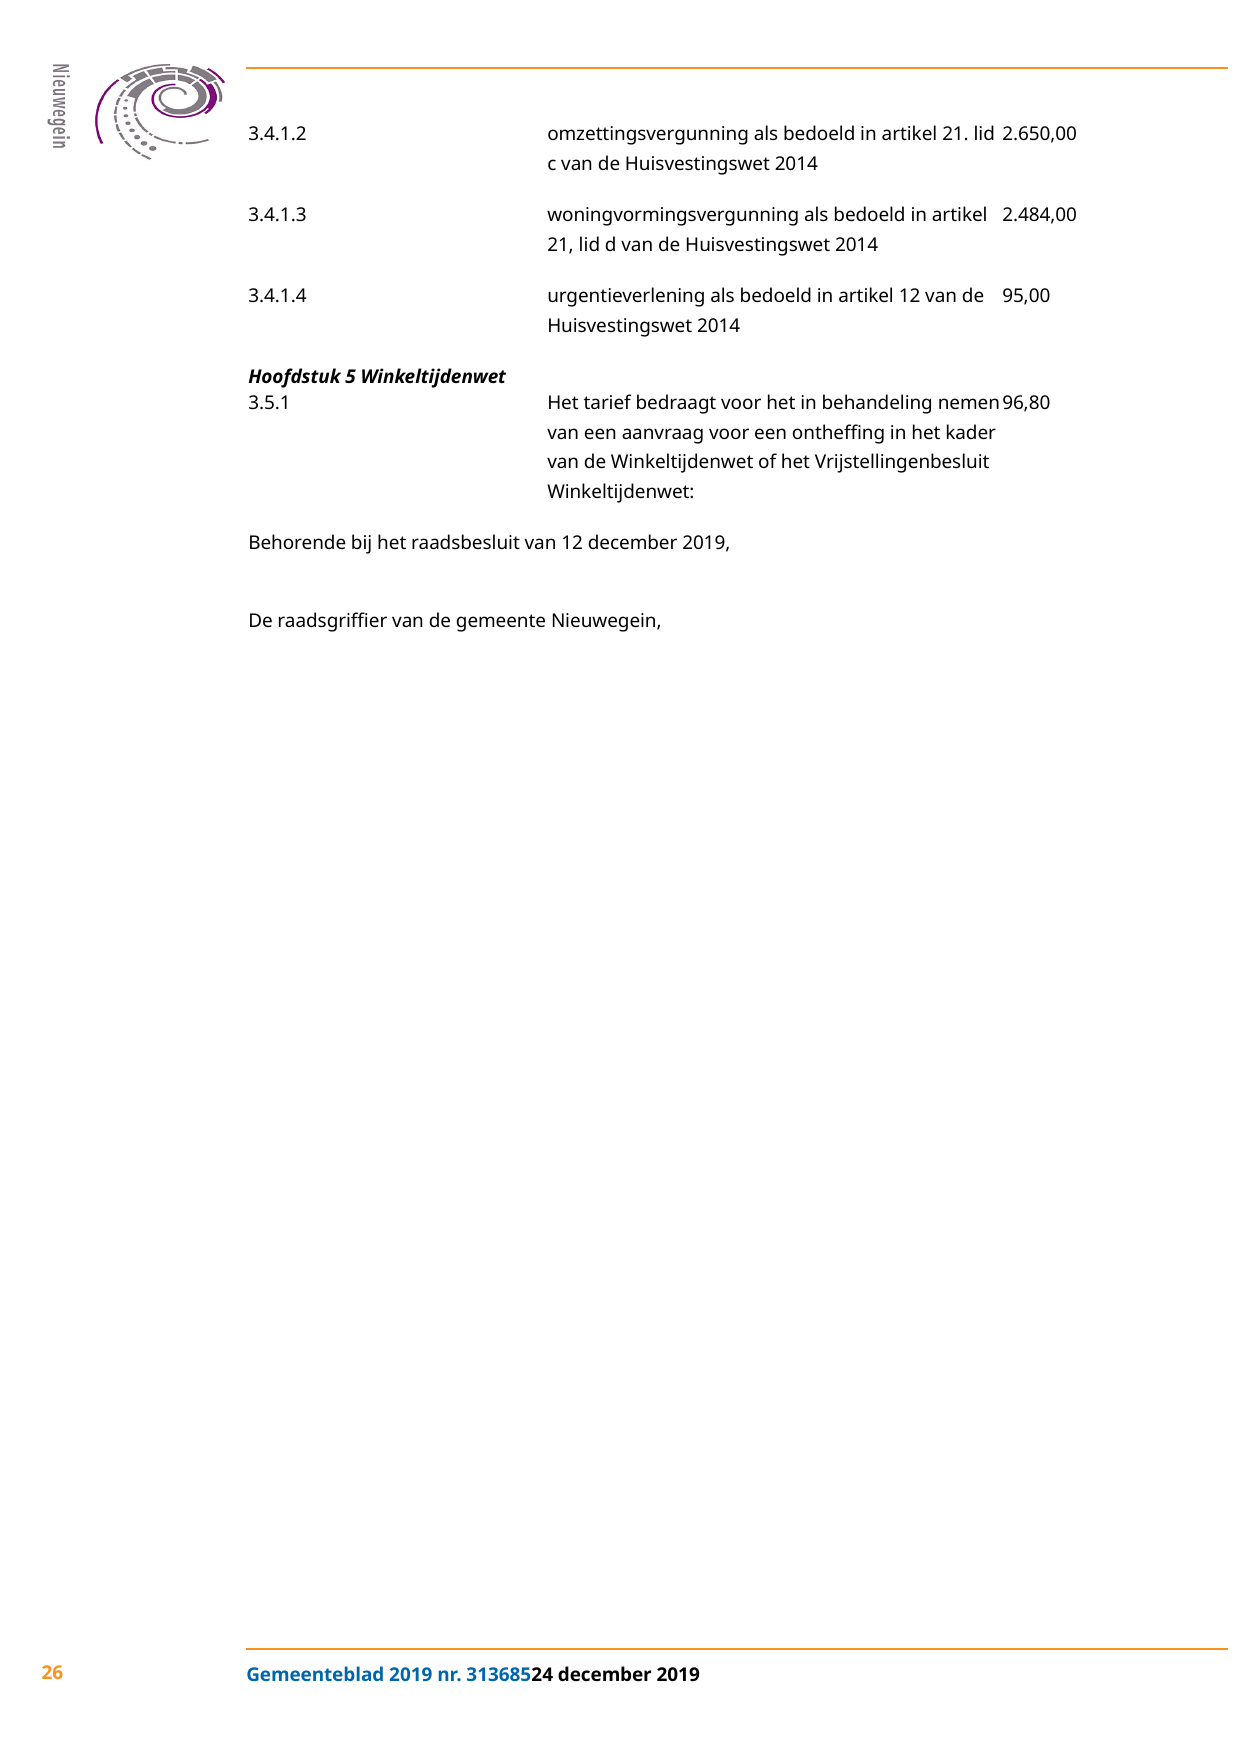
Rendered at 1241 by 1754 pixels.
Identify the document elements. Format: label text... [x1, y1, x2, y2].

table_cell [547, 257, 1002, 283]
table_cell [248, 176, 547, 202]
table_cell [1002, 530, 1152, 555]
table_cell [1002, 95, 1152, 121]
table_cell [248, 581, 696, 607]
table_cell [248, 555, 696, 581]
table_cell [248, 95, 547, 121]
table_cell 3.4.1.4 [248, 283, 547, 338]
table_cell [1002, 176, 1152, 202]
table_cell De raadsgriffier van de gemeente Nieuwegein, [248, 607, 1002, 632]
table_cell [1002, 364, 1152, 389]
table_cell 95,00 [1002, 283, 1152, 338]
table_cell [1002, 581, 1152, 607]
table_cell [248, 257, 547, 283]
table_cell [547, 95, 1002, 121]
table_cell 2.650,00 [1002, 121, 1152, 176]
table_cell omzettingsvergunning als bedoeld in artikel 21. lid c van de Huisvestingswet 2014 [547, 121, 1002, 176]
picture [41, 47, 231, 172]
table_cell [248, 504, 547, 529]
table_cell [1002, 607, 1152, 632]
table_cell [1002, 257, 1152, 283]
table_cell Het tarief bedraagt voor het in behandeling nemen van een aanvraag voor een ontheffing in het kader van de Winkeltijdenwet of het Vrijstellingenbesluit Winkeltijdenwet: [547, 389, 1002, 504]
table_cell 96,80 [1002, 389, 1152, 504]
table_cell [696, 555, 1002, 581]
table_cell [547, 338, 1002, 364]
table_cell 2.484,00 [1002, 202, 1152, 257]
table_cell 3.5.1 [248, 389, 547, 504]
table_cell Behorende bij het raadsbesluit van 12 december 2019, [248, 530, 1002, 555]
table_cell [547, 176, 1002, 202]
table_cell woningvormingsvergunning als bedoeld in artikel 21, lid d van de Huisvestingswet 2014 [547, 202, 1002, 257]
table_cell [1002, 555, 1152, 581]
table_cell [547, 504, 1002, 529]
table_cell urgentieverlening als bedoeld in artikel 12 van de Huisvestingswet 2014 [547, 283, 1002, 338]
table_cell 3.4.1.2 [248, 121, 547, 176]
table_cell 3.4.1.3 [248, 202, 547, 257]
table_cell [1002, 338, 1152, 364]
table_cell [1002, 504, 1152, 529]
table_cell [696, 581, 1002, 607]
table_cell Hoofdstuk 5 Winkeltijdenwet [248, 364, 1002, 389]
table_cell [248, 338, 547, 364]
